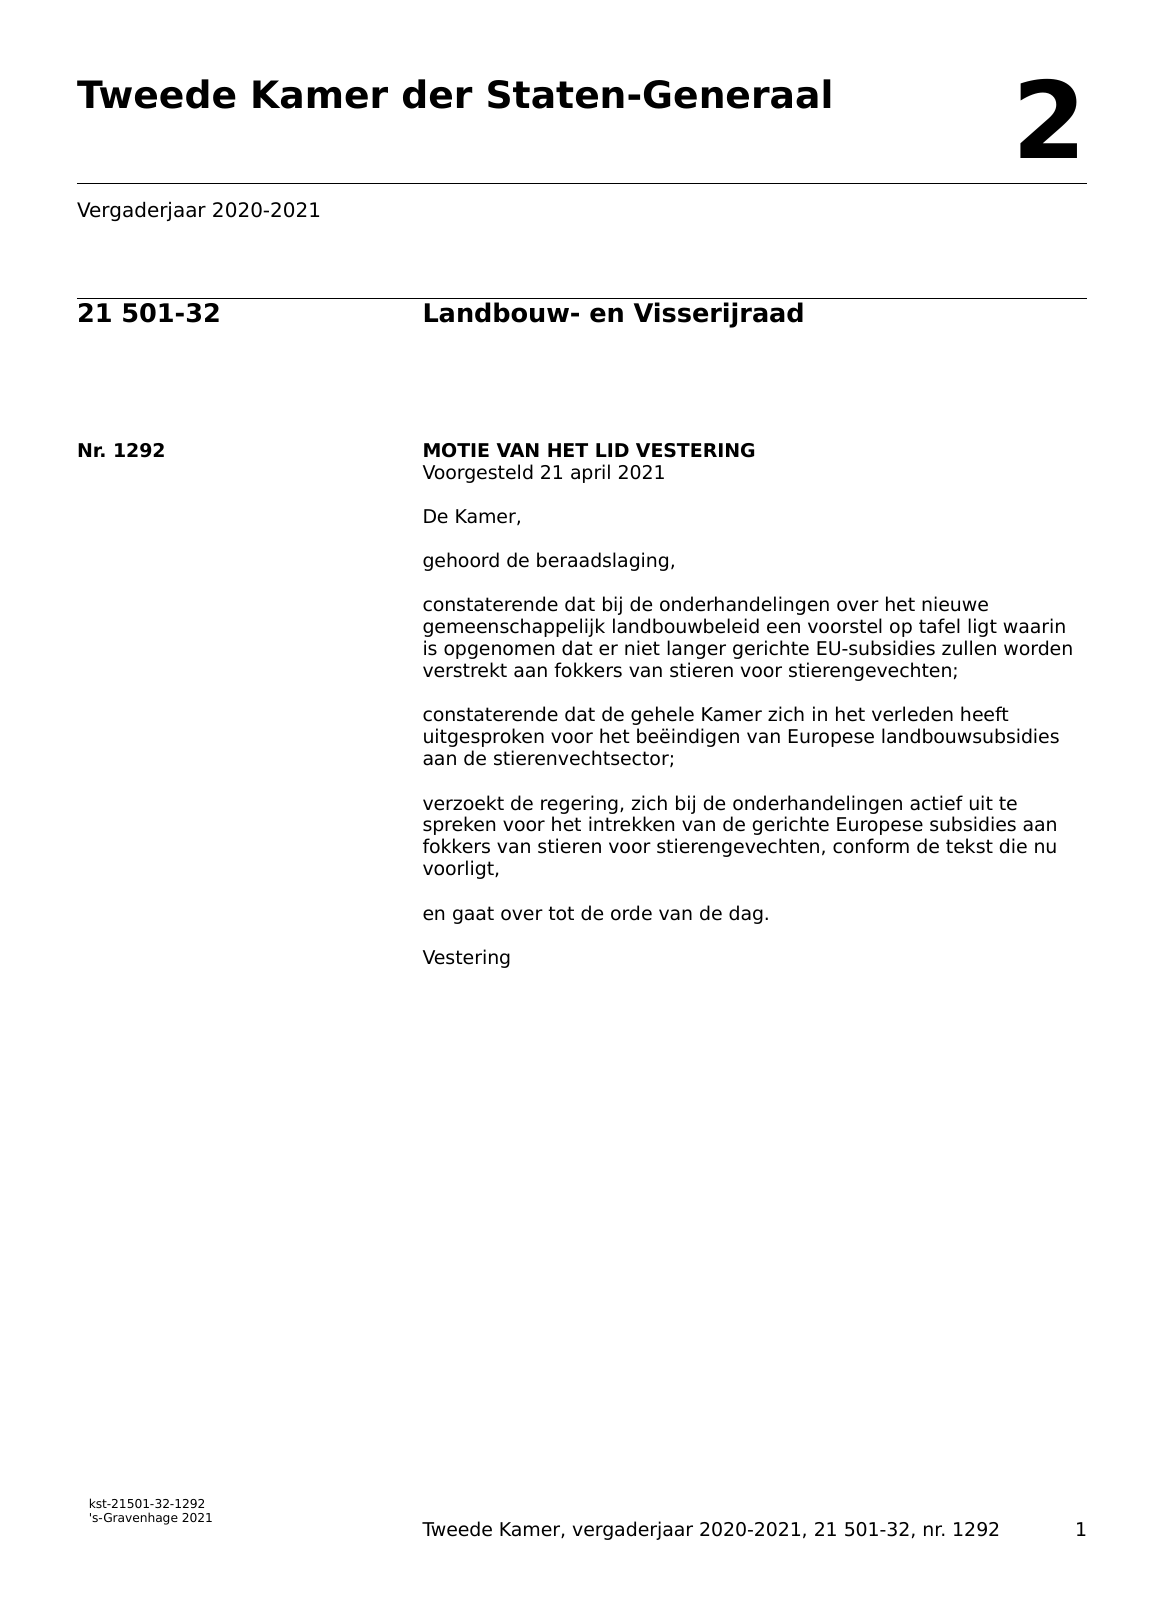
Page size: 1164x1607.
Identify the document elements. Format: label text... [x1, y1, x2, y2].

text kst-21501-32-1292 [88, 1497, 323, 1511]
table_cell Vergaderjaar 2020-2021 [77, 184, 1087, 298]
text verzoekt de regering, zich bij de onderhandelingen actief uit te spreken voor het intrekken van de gerichte Europese subsidies aan fokkers van stieren voor stierengevechten, conform de tekst die nu voorligt, [422, 792, 1087, 880]
text Vestering [422, 947, 1087, 969]
text constaterende dat bij de onderhandelingen over het nieuwe gemeenschappelijk landbouwbeleid een voorstel op tafel ligt waarin is opgenomen dat er niet langer gerichte EU-subsidies zullen worden verstrekt aan fokkers van stieren voor stierengevechten; [422, 594, 1087, 682]
text en gaat over tot de orde van de dag. [422, 902, 1087, 924]
subtitle Nr. 1292 MOTIE VAN HET LID VESTERING [77, 440, 1087, 462]
text 's-Gravenhage 2021 [88, 1511, 323, 1525]
text De Kamer, [422, 506, 1087, 528]
table_header 2 [886, 59, 1087, 183]
text constaterende dat de gehele Kamer zich in het verleden heeft uitgesproken voor het beëindigen van Europese landbouwsubsidies aan de stierenvechtsector; [422, 704, 1087, 770]
subtitle 21 501-32 Landbouw- en Visserijraad [77, 299, 1087, 329]
text gehoord de beraadslaging, [422, 550, 1087, 572]
text Voorgesteld 21 april 2021 [422, 462, 1087, 484]
table_header Tweede Kamer der Staten-Generaal [77, 59, 886, 183]
